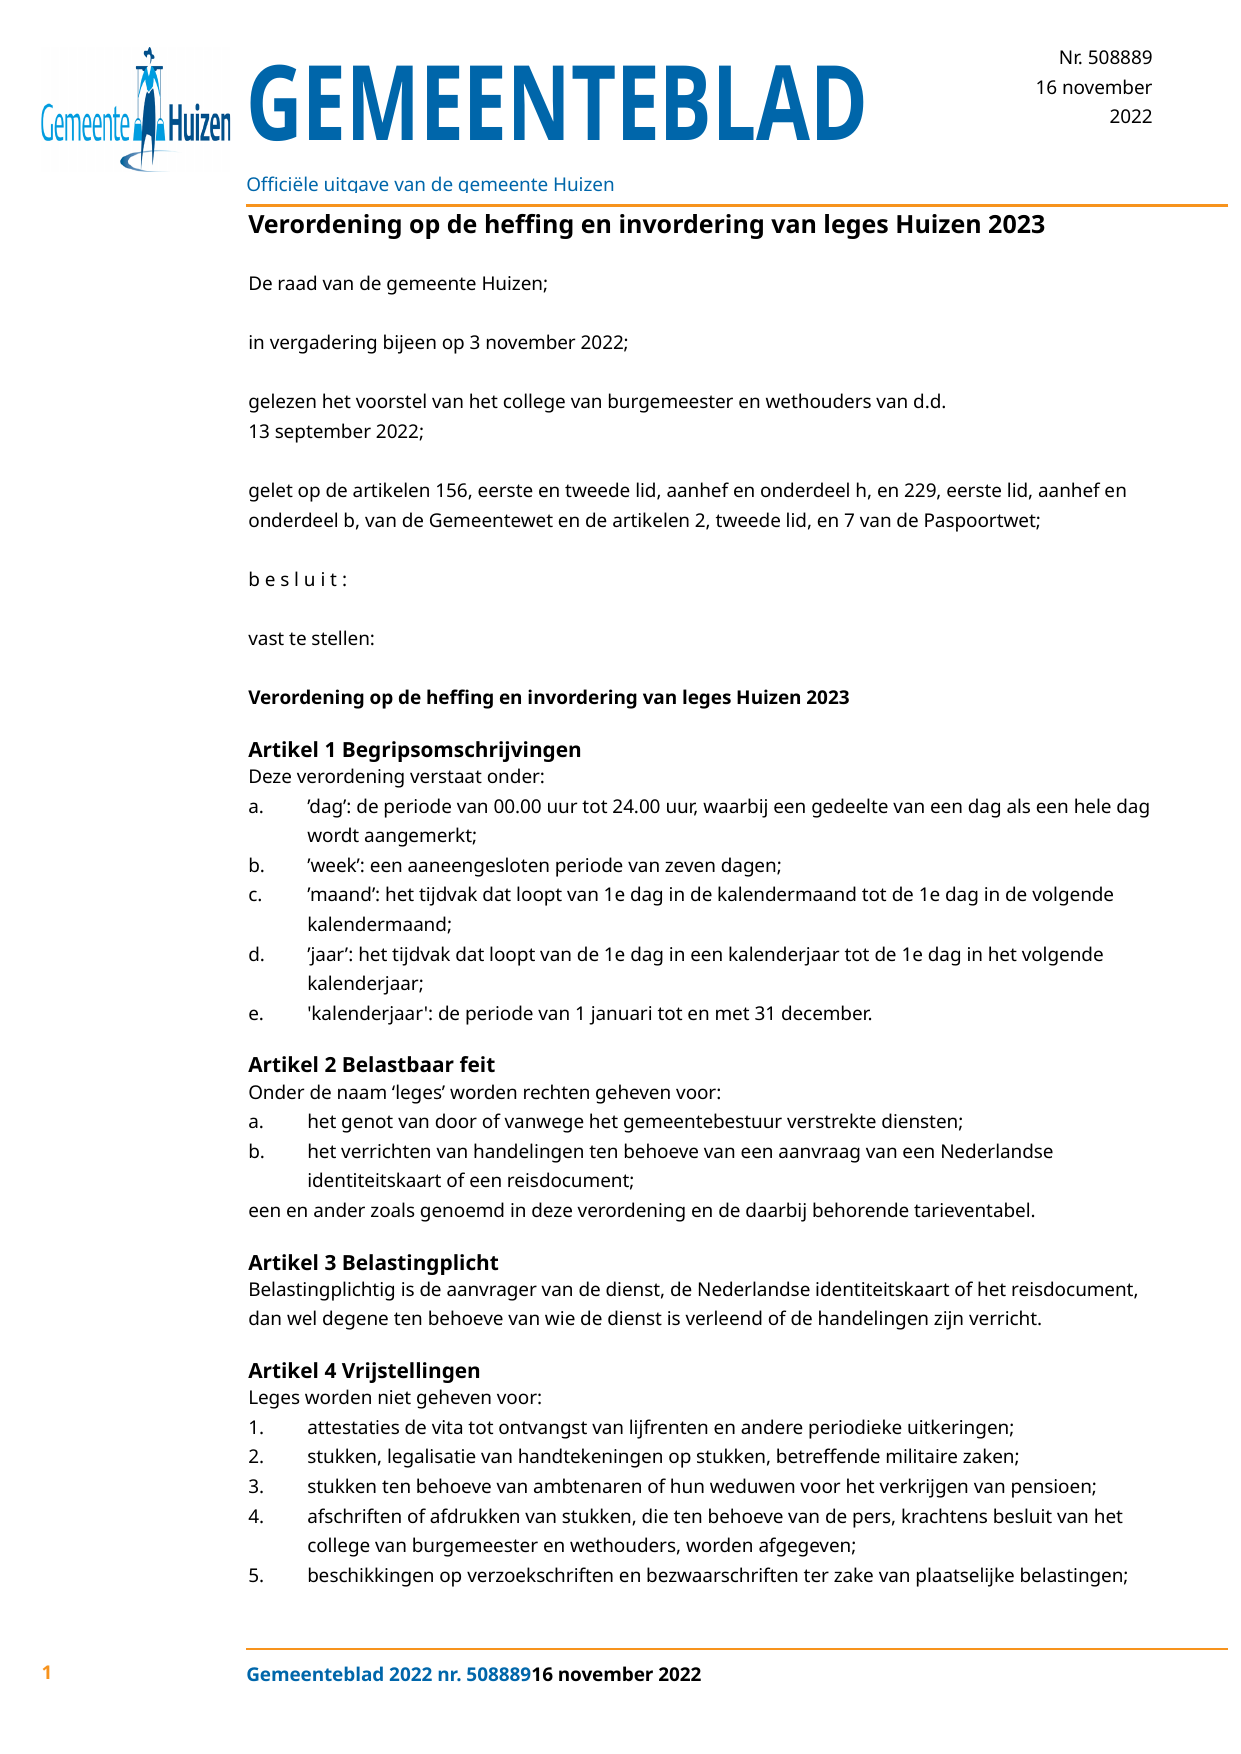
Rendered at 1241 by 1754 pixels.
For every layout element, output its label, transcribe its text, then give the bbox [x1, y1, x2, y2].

list 'kalenderjaar': de periode van 1 januari tot en met 31 december. [248, 1000, 1152, 1026]
list attestaties de vita tot ontvangst van lijfrenten en andere periodieke uitkeringen; [248, 1414, 1152, 1440]
list het verrichten van handelingen ten behoeve van een aanvraag van een Nederlandse identiteitskaart of een reisdocument; [248, 1138, 1152, 1193]
text Onder de naam ‘leges’ worden rechten geheven voor: [248, 1079, 1152, 1104]
text Artikel 3 Belastingplicht [248, 1248, 1152, 1276]
text een en ander zoals genoemd in deze verordening en de daarbij behorende tarieventabel. [248, 1197, 1152, 1223]
text gelet op de artikelen 156, eerste en tweede lid, aanhef en onderdeel h, en 229, eerste lid, aanhef en onderdeel b, van de Gemeentewet en de artikelen 2, tweede lid, en 7 van de Paspoortwet; [248, 477, 1152, 533]
text Artikel 2 Belastbaar feit [248, 1050, 1152, 1079]
picture [41, 47, 231, 172]
text Artikel 4 Vrijstellingen [248, 1356, 1152, 1384]
text Verordening op de heffing en invordering van leges Huizen 2023 [248, 207, 1152, 241]
text Deze verordening verstaat onder: [248, 763, 1152, 789]
list ’dag’: de periode van 00.00 uur tot 24.00 uur, waarbij een gedeelte van een dag als een hele dag wordt aangemerkt; [248, 793, 1152, 848]
list stukken ten behoeve van ambtenaren of hun weduwen voor het verkrijgen van pensioen; [248, 1473, 1152, 1499]
list ’jaar’: het tijdvak dat loopt van de 1e dag in een kalenderjaar tot de 1e dag in het volgende kalenderjaar; [248, 941, 1152, 996]
text Belastingplichtig is de aanvrager van de dienst, de Nederlandse identiteitskaart of het reisdocument, dan wel degene ten behoeve van wie de dienst is verleend of de handelingen zijn verricht. [248, 1276, 1152, 1331]
text Verordening op de heffing en invordering van leges Huizen 2023 [248, 684, 1152, 710]
text Leges worden niet geheven voor: [248, 1384, 1152, 1410]
text gelezen het voorstel van het college van burgemeester en wethouders van d.d. [248, 389, 1152, 414]
list het genot van door of vanwege het gemeentebestuur verstrekte diensten; [248, 1108, 1152, 1134]
text De raad van de gemeente Huizen; [248, 270, 1152, 296]
text in vergadering bijeen op 3 november 2022; [248, 329, 1152, 355]
list afschriften of afdrukken van stukken, die ten behoeve van de pers, krachtens besluit van het college van burgemeester en wethouders, worden afgegeven; [248, 1503, 1152, 1558]
list ’maand’: het tijdvak dat loopt van 1e dag in de kalendermaand tot de 1e dag in de volgende kalendermaand; [248, 882, 1152, 937]
text b e s l u i t : [248, 566, 1152, 592]
list stukken, legalisatie van handtekeningen op stukken, betreffende militaire zaken; [248, 1444, 1152, 1469]
text vast te stellen: [248, 625, 1152, 651]
text Artikel 1 Begripsomschrijvingen [248, 735, 1152, 763]
list ’week’: een aaneengesloten periode van zeven dagen; [248, 852, 1152, 878]
list beschikkingen op verzoekschriften en bezwaarschriften ter zake van plaatselijke belastingen; [248, 1562, 1152, 1588]
text 13 september 2022; [248, 418, 1152, 444]
